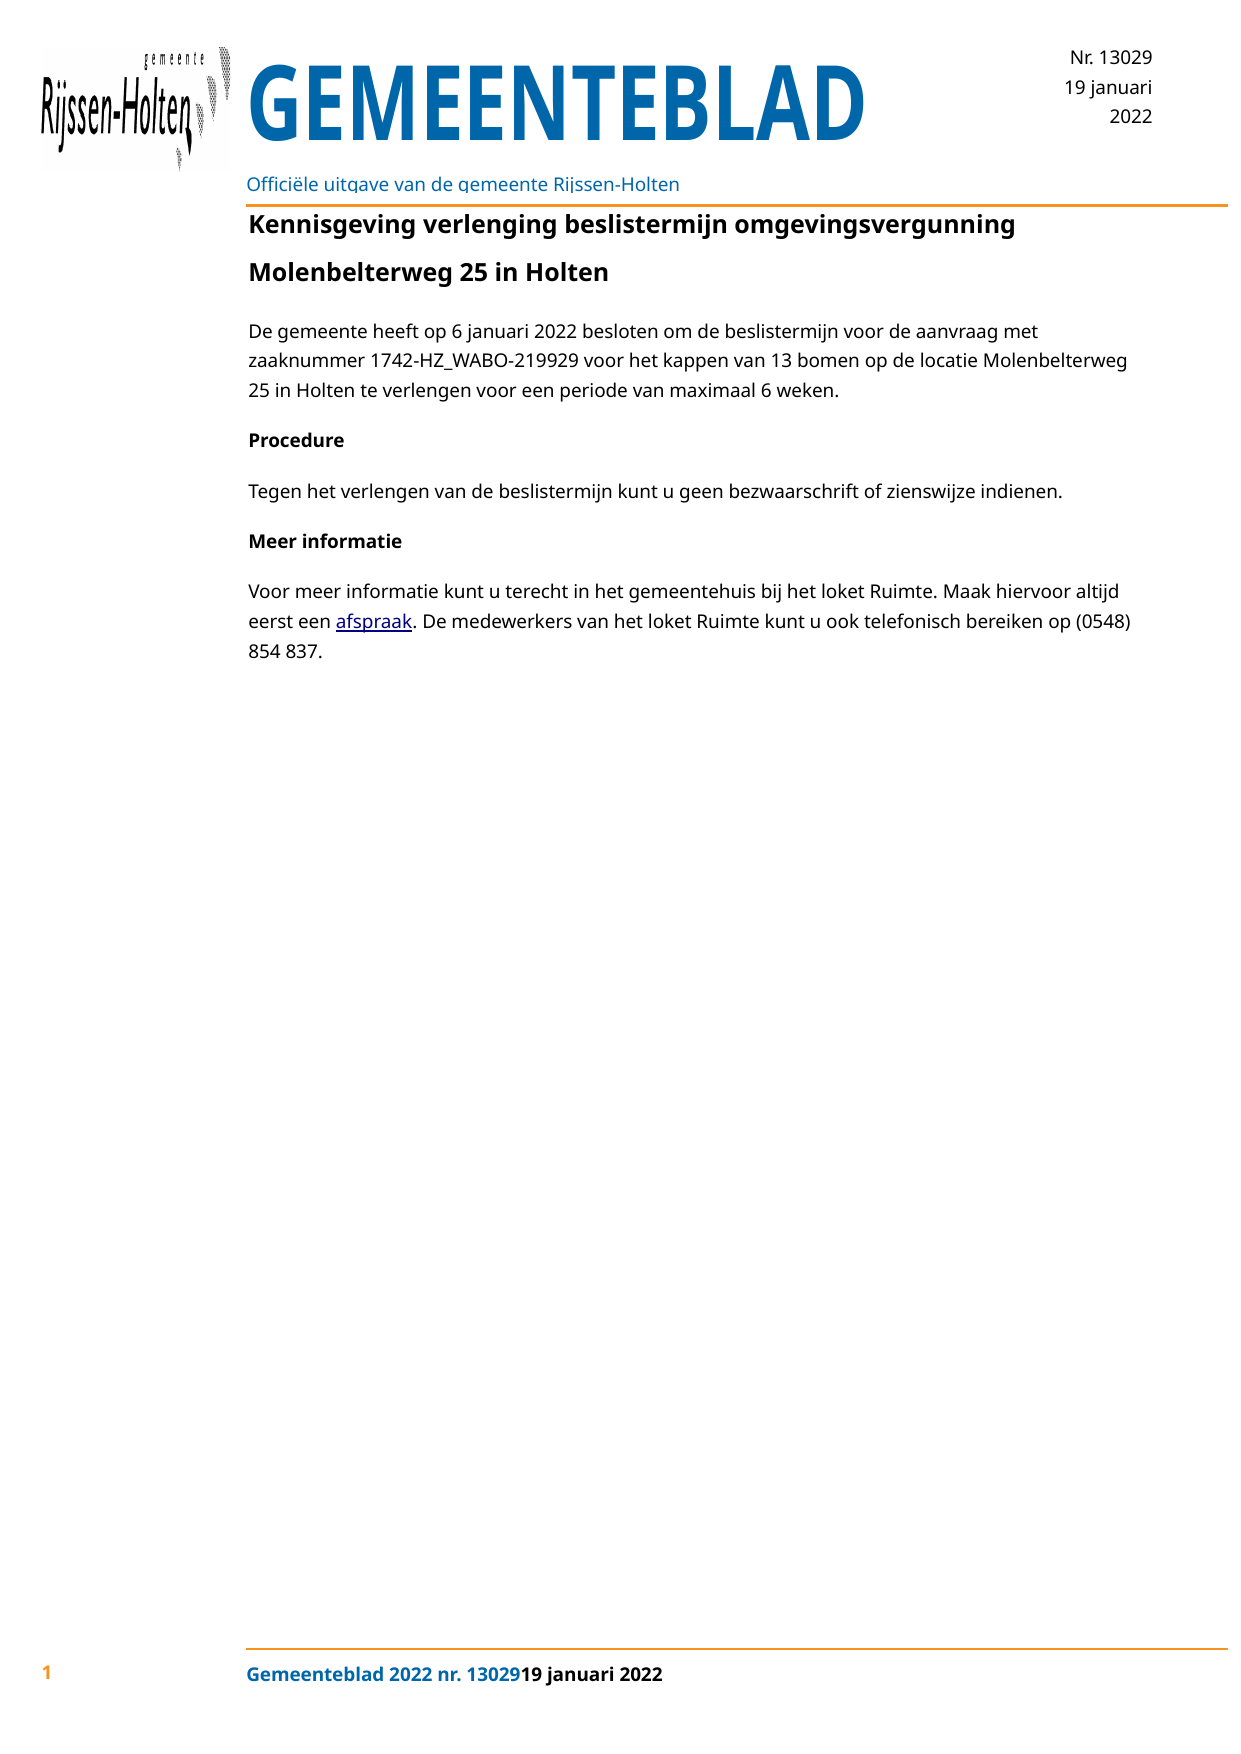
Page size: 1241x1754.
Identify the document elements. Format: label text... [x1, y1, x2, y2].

text Procedure [248, 427, 1152, 453]
text Tegen het verlengen van de beslistermijn kunt u geen bezwaarschrift of zienswijze indienen. [248, 478, 1152, 504]
picture [41, 47, 231, 172]
text De gemeente heeft op 6 januari 2022 besloten om de beslistermijn voor de aanvraag met zaaknummer 1742-HZ_WABO-219929 voor het kappen van 13 bomen op de locatie Molenbelterweg 25 in Holten te verlengen voor een periode van maximaal 6 weken. [248, 318, 1152, 403]
text Meer informatie [248, 528, 1152, 554]
text Voor meer informatie kunt u terecht in het gemeentehuis bij het loket Ruimte. Maak hiervoor altijd eerst een afspraak. De medewerkers van het loket Ruimte kunt u ook telefonisch bereiken op (0548) 854 837. [248, 579, 1152, 664]
text Kennisgeving verlenging beslistermijn omgevingsvergunning Molenbelterweg 25 in Holten [248, 207, 1152, 288]
